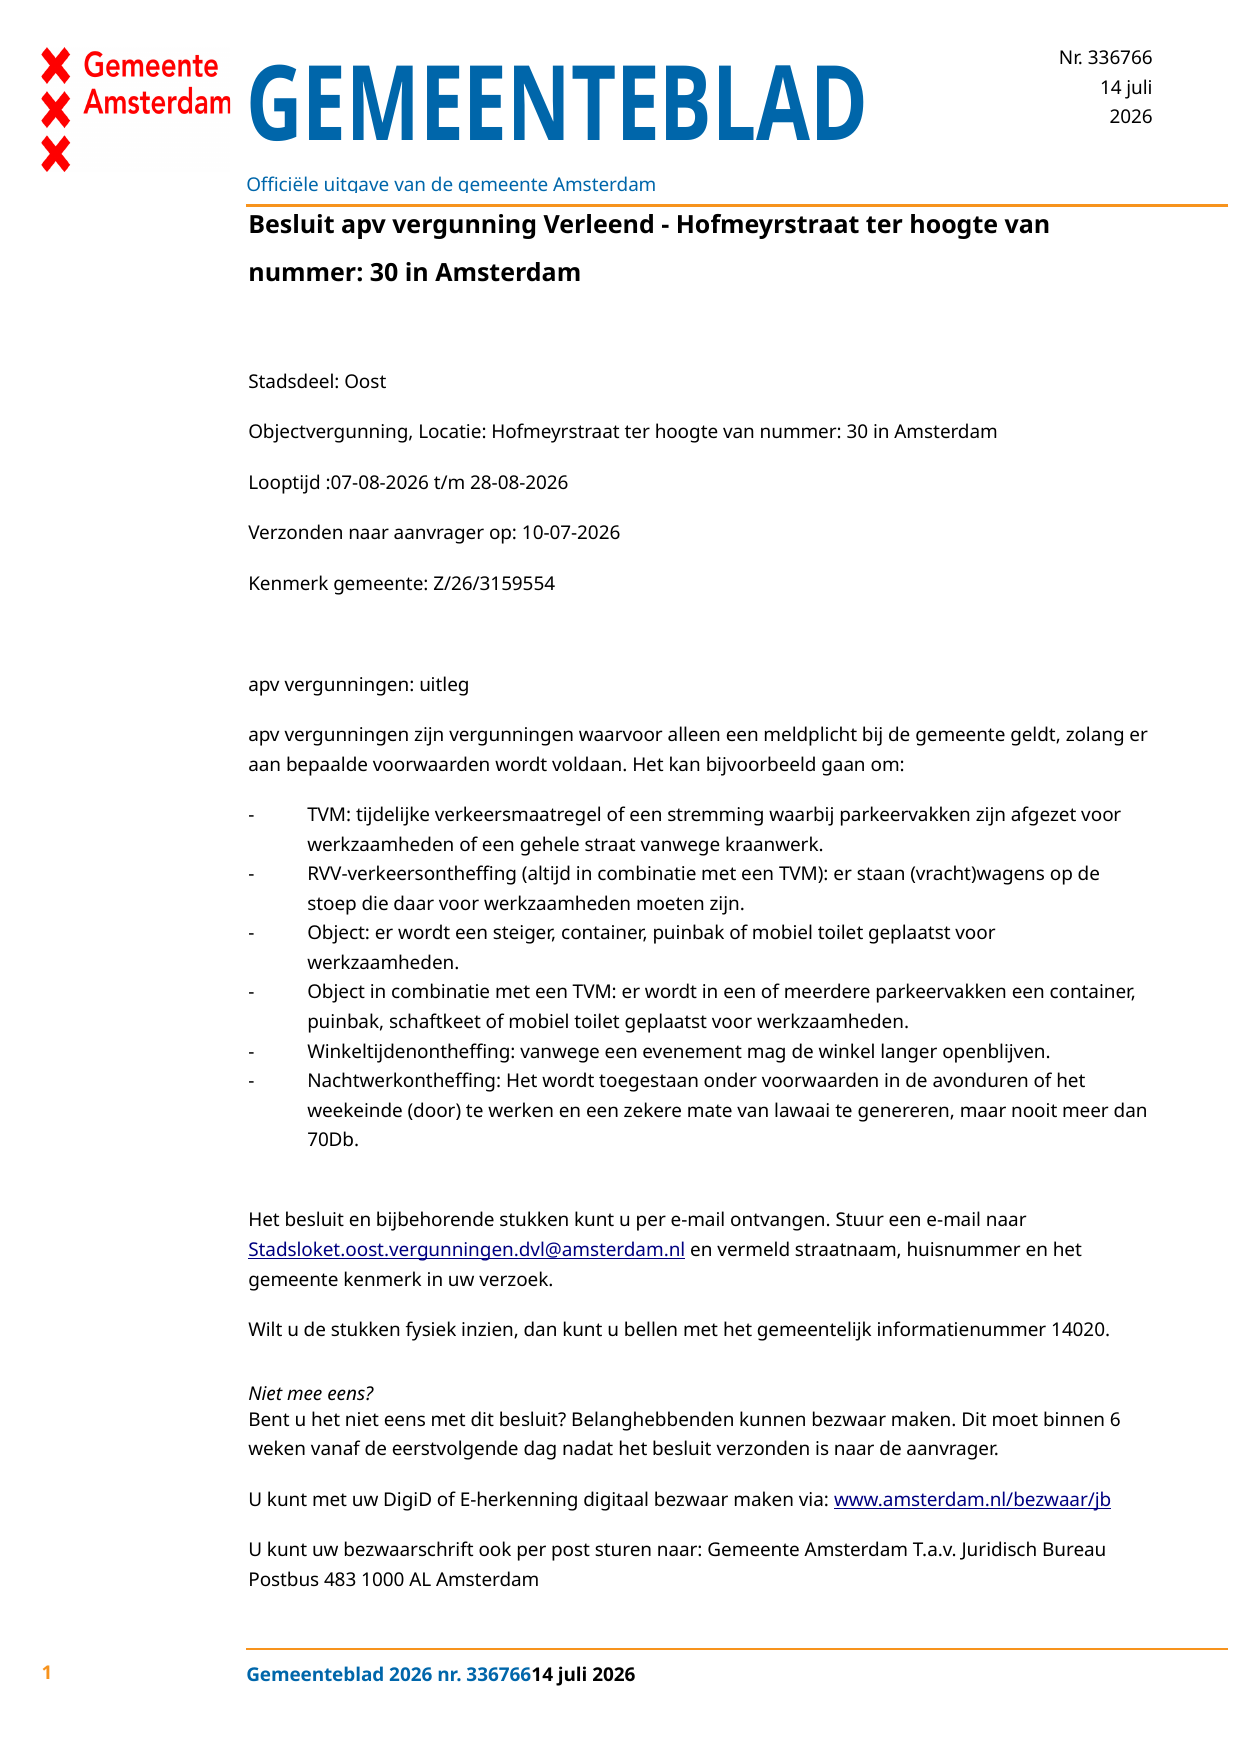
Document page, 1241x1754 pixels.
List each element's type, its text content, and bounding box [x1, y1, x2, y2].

list TVM: tijdelijke verkeersmaatregel of een stremming waarbij parkeervakken zijn afgezet voor werkzaamheden of een gehele straat vanwege kraanwerk. [248, 801, 1152, 857]
list Nachtwerkontheffing: Het wordt toegestaan onder voorwaarden in de avonduren of het weekeinde (door) te werken en een zekere mate van lawaai te genereren, maar nooit meer dan 70Db. [248, 1067, 1152, 1152]
list Object: er wordt een steiger, container, puinbak of mobiel toilet geplaatst voor werkzaamheden. [248, 919, 1152, 975]
text Verzonden naar aanvrager op: 10-07-2026 [248, 519, 1152, 545]
list RVV-verkeersontheffing (altijd in combinatie met een TVM): er staan (vracht)wagens op de stoep die daar voor werkzaamheden moeten zijn. [248, 860, 1152, 916]
picture [41, 47, 231, 172]
text Stadsdeel: Oost [248, 368, 1152, 394]
text Looptijd :07-08-2026 t/m 28-08-2026 [248, 469, 1152, 495]
list Winkeltijdenontheffing: vanwege een evenement mag de winkel langer openblijven. [248, 1038, 1152, 1064]
text Besluit apv vergunning Verleend - Hofmeyrstraat ter hoogte van nummer: 30 in Amsterdam [248, 207, 1152, 288]
text Wilt u de stukken fysiek inzien, dan kunt u bellen met het gemeentelijk informatienummer 14020. [248, 1316, 1152, 1342]
text U kunt uw bezwaarschrift ook per post sturen naar: Gemeente Amsterdam T.a.v. Juridisch Bureau Postbus 483 1000 AL Amsterdam [248, 1536, 1152, 1592]
text Het besluit en bijbehorende stukken kunt u per e-mail ontvangen. Stuur een e-mail naar Stadsloket.oost.vergunningen.dvl@amsterdam.nl en vermeld straatnaam, huisnummer en het gemeente kenmerk in uw verzoek. [248, 1207, 1152, 1292]
text apv vergunningen: uitleg [248, 671, 1152, 697]
text U kunt met uw DigiD of E-herkenning digitaal bezwaar maken via: www.amsterdam.nl/bezwaar/jb [248, 1486, 1152, 1512]
text Bent u het niet eens met dit besluit? Belanghebbenden kunnen bezwaar maken. Dit moet binnen 6 weken vanaf de eerstvolgende dag nadat het besluit verzonden is naar de aanvrager. [248, 1406, 1152, 1461]
text Niet mee eens? [248, 1380, 1152, 1406]
list Object in combinatie met een TVM: er wordt in een of meerdere parkeervakken een container, puinbak, schaftkeet of mobiel toilet geplaatst voor werkzaamheden. [248, 979, 1152, 1034]
text apv vergunningen zijn vergunningen waarvoor alleen een meldplicht bij de gemeente geldt, zolang er aan bepaalde voorwaarden wordt voldaan. Het kan bijvoorbeeld gaan om: [248, 721, 1152, 777]
text Kenmerk gemeente: Z/26/3159554 [248, 570, 1152, 596]
text Objectvergunning, Locatie: Hofmeyrstraat ter hoogte van nummer: 30 in Amsterdam [248, 419, 1152, 444]
